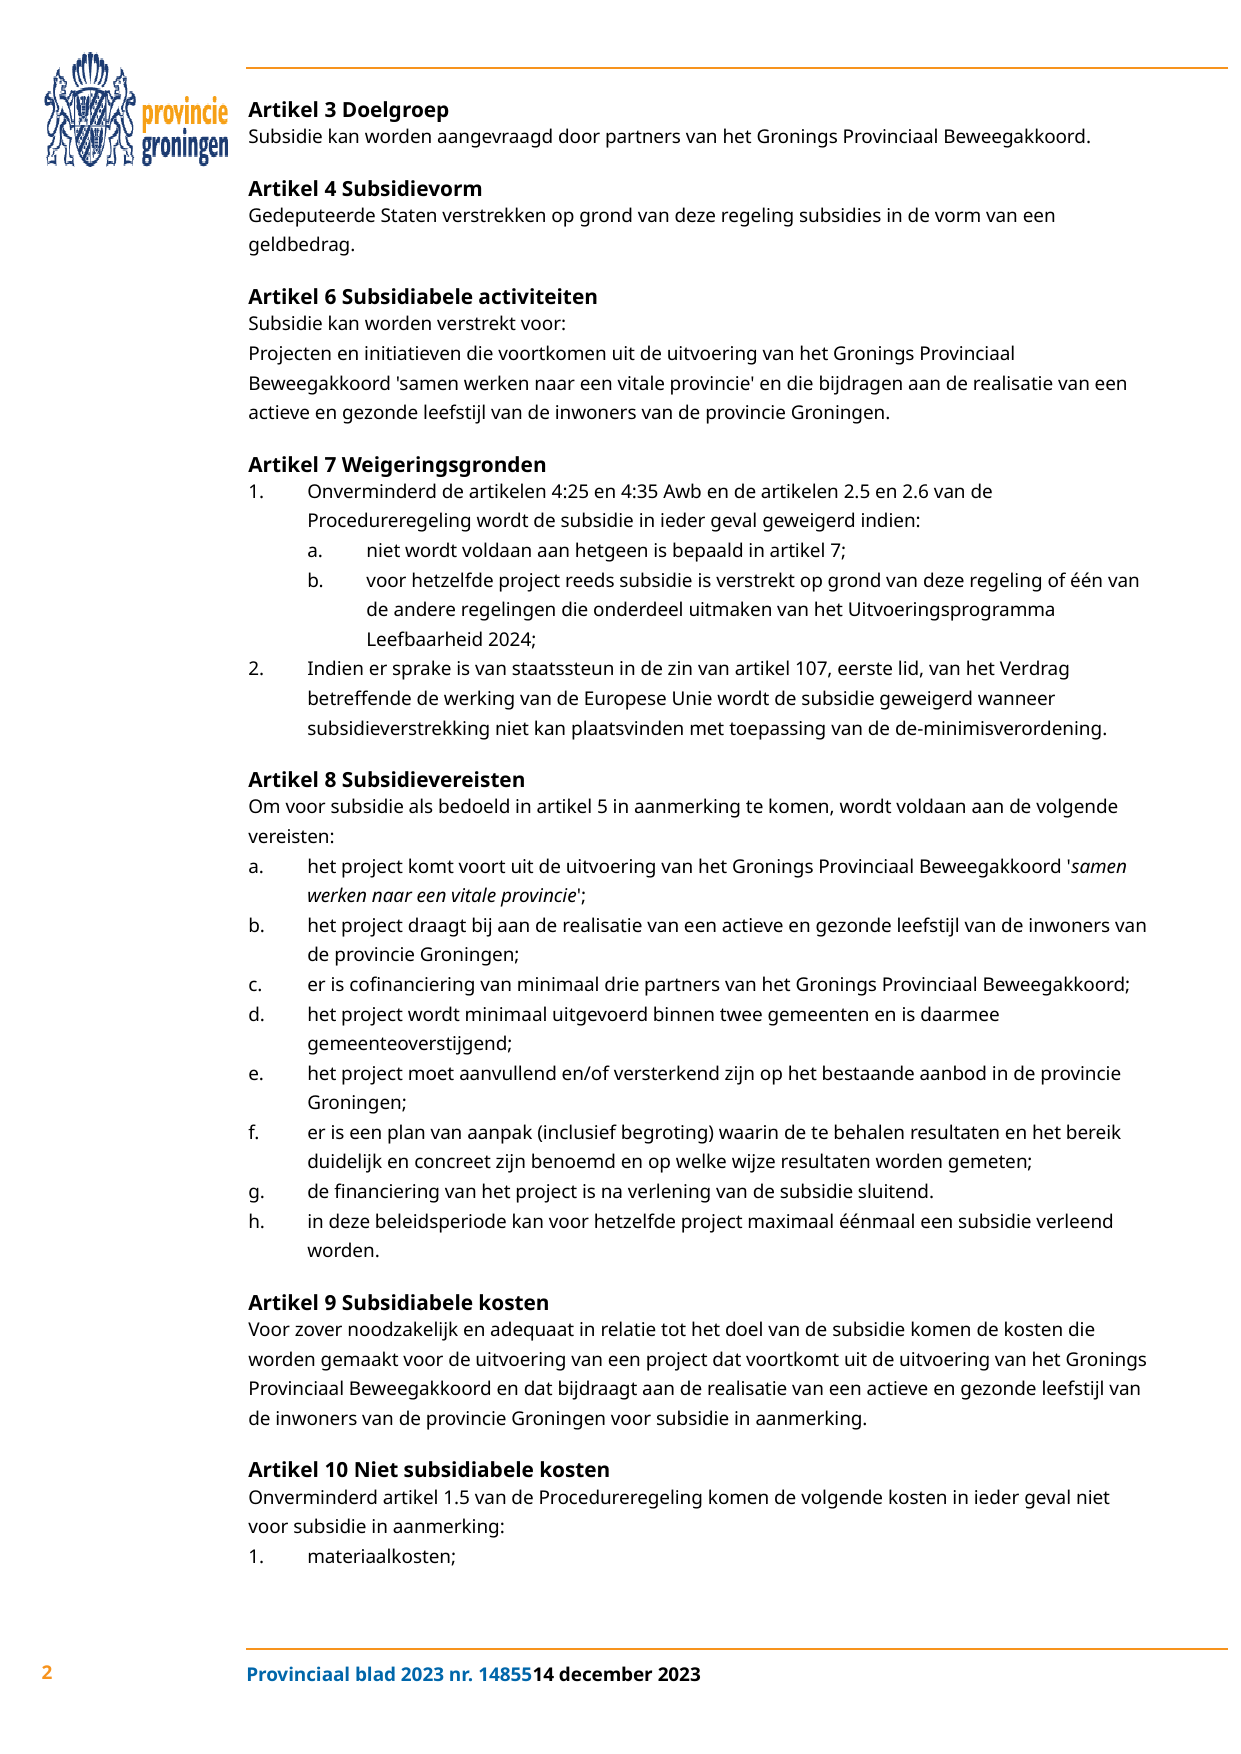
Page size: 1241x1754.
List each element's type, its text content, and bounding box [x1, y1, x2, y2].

text Artikel 6 Subsidiabele activiteiten [248, 282, 1152, 311]
text Gedeputeerde Staten verstrekken op grond van deze regeling subsidies in de vorm van een geldbedrag. [248, 202, 1152, 257]
text Om voor subsidie als bedoeld in artikel 5 in aanmerking te komen, wordt voldaan aan de volgende vereisten: [248, 794, 1152, 849]
picture [41, 47, 231, 172]
text Subsidie kan worden verstrekt voor: [248, 311, 1152, 336]
text Artikel 7 Weigeringsgronden [248, 450, 1152, 478]
list Indien er sprake is van staatssteun in de zin van artikel 107, eerste lid, van het Verdrag betreffende de werking van de Europese Unie wordt de subsidie geweigerd wanneer subsidieverstrekking niet kan plaatsvinden met toepassing van de de-minimisverordening. [248, 656, 1152, 741]
text Artikel 3 Doelgroep [248, 95, 1152, 123]
list er is een plan van aanpak (inclusief begroting) waarin de te behalen resultaten en het bereik duidelijk en concreet zijn benoemd en op welke wijze resultaten worden gemeten; [248, 1119, 1152, 1174]
list het project komt voort uit de uitvoering van het Gronings Provinciaal Beweegakkoord 'samen werken naar een vitale provincie'; [248, 853, 1152, 908]
list het project moet aanvullend en/of versterkend zijn op het bestaande aanbod in de provincie Groningen; [248, 1060, 1152, 1115]
text Voor zover noodzakelijk en adequaat in relatie tot het doel van de subsidie komen de kosten die worden gemaakt voor de uitvoering van een project dat voortkomt uit de uitvoering van het Gronings Provinciaal Beweegakkoord en dat bijdraagt aan de realisatie van een actieve en gezonde leefstijl van de inwoners van de provincie Groningen voor subsidie in aanmerking. [248, 1316, 1152, 1431]
text Artikel 10 Niet subsidiabele kosten [248, 1455, 1152, 1484]
text Artikel 8 Subsidievereisten [248, 765, 1152, 794]
text Onverminderd artikel 1.5 van de Procedureregeling komen de volgende kosten in ieder geval niet voor subsidie in aanmerking: [248, 1484, 1152, 1539]
list Onverminderd de artikelen 4:25 en 4:35 Awb en de artikelen 2.5 en 2.6 van de Procedureregeling wordt de subsidie in ieder geval geweigerd indien: [248, 478, 1152, 533]
list in deze beleidsperiode kan voor hetzelfde project maximaal éénmaal een subsidie verleend worden. [248, 1208, 1152, 1263]
text Projecten en initiatieven die voortkomen uit de uitvoering van het Gronings Provinciaal Beweegakkoord 'samen werken naar een vitale provincie' en die bijdragen aan de realisatie van een actieve en gezonde leefstijl van de inwoners van de provincie Groningen. [248, 340, 1152, 425]
list er is cofinanciering van minimaal drie partners van het Gronings Provinciaal Beweegakkoord; [248, 971, 1152, 997]
list het project draagt bij aan de realisatie van een actieve en gezonde leefstijl van de inwoners van de provincie Groningen; [248, 912, 1152, 967]
list het project wordt minimaal uitgevoerd binnen twee gemeenten en is daarmee gemeenteoverstijgend; [248, 1001, 1152, 1056]
list materiaalkosten; [248, 1543, 1152, 1569]
text Subsidie kan worden aangevraagd door partners van het Gronings Provinciaal Beweegakkoord. [248, 123, 1152, 149]
text Artikel 9 Subsidiabele kosten [248, 1288, 1152, 1316]
list niet wordt voldaan aan hetgeen is bepaald in artikel 7; [307, 537, 1152, 563]
list de financiering van het project is na verlening van de subsidie sluitend. [248, 1178, 1152, 1204]
text Artikel 4 Subsidievorm [248, 174, 1152, 202]
list voor hetzelfde project reeds subsidie is verstrekt op grond van deze regeling of één van de andere regelingen die onderdeel uitmaken van het Uitvoeringsprogramma Leefbaarheid 2024; [307, 567, 1152, 652]
